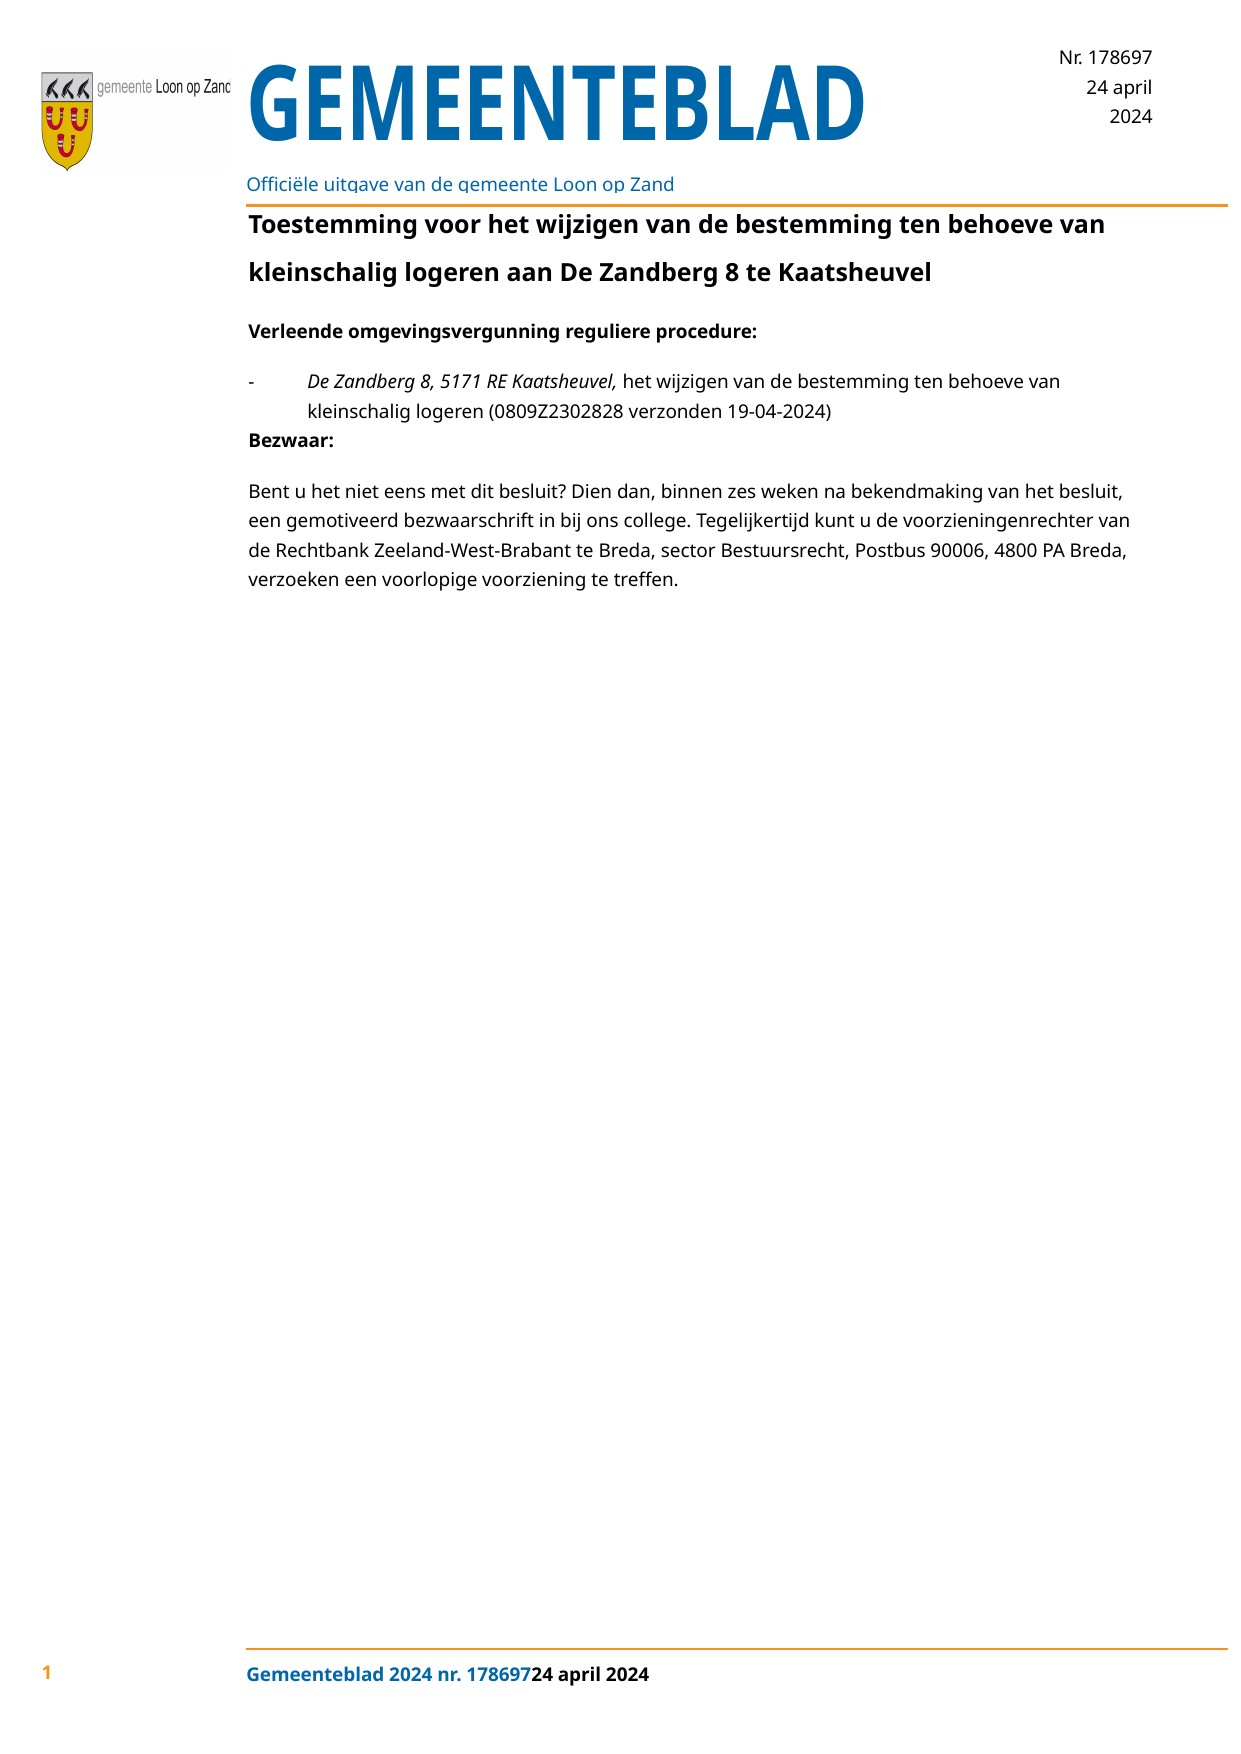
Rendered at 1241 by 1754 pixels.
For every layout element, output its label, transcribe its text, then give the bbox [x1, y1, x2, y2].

text Toestemming voor het wijzigen van de bestemming ten behoeve van kleinschalig logeren aan De Zandberg 8 te Kaatsheuvel [248, 207, 1152, 288]
picture [41, 47, 231, 172]
text Bent u het niet eens met dit besluit? Dien dan, binnen zes weken na bekendmaking van het besluit, een gemotiveerd bezwaarschrift in bij ons college. Tegelijkertijd kunt u de voorzieningenrechter van de Rechtbank Zeeland-West-Brabant te Breda, sector Bestuursrecht, Postbus 90006, 4800 PA Breda, verzoeken een voorlopige voorziening te treffen. [248, 478, 1152, 592]
text Verleende omgevingsvergunning reguliere procedure: [248, 318, 1152, 344]
text Bezwaar: [248, 427, 1152, 453]
list De Zandberg 8, 5171 RE Kaatsheuvel, het wijzigen van de bestemming ten behoeve van kleinschalig logeren (0809Z2302828 verzonden 19-04-2024) [248, 368, 1152, 424]
